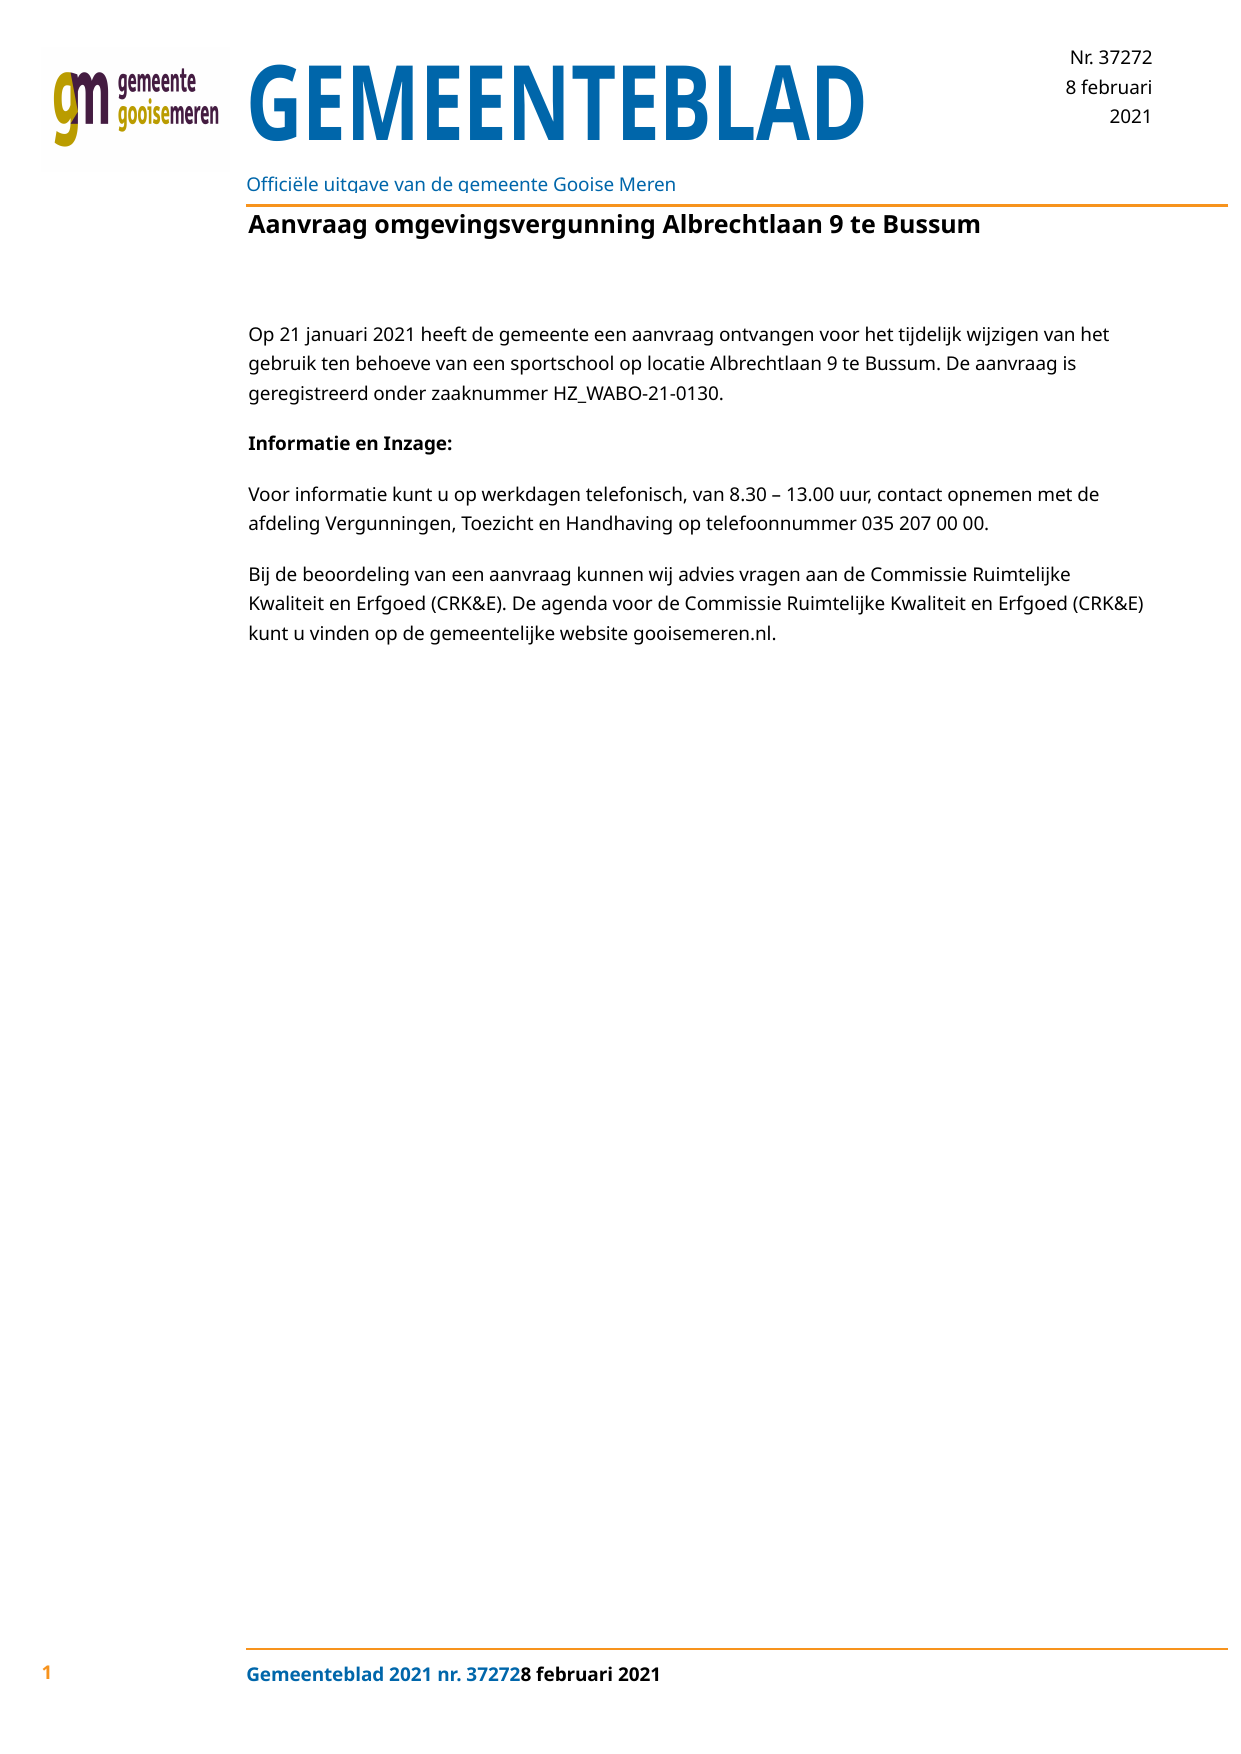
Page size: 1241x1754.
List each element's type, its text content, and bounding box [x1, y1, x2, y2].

text Aanvraag omgevingsvergunning Albrechtlaan 9 te Bussum [248, 207, 1152, 241]
text Voor informatie kunt u op werkdagen telefonisch, van 8.30 – 13.00 uur, contact opnemen met de afdeling Vergunningen, Toezicht en Handhaving op telefoonnummer 035 207 00 00. [248, 481, 1152, 536]
picture [41, 47, 231, 172]
text Bij de beoordeling van een aanvraag kunnen wij advies vragen aan de Commissie Ruimtelijke Kwaliteit en Erfgoed (CRK&E). De agenda voor de Commissie Ruimtelijke Kwaliteit en Erfgoed (CRK&E) kunt u vinden op de gemeentelijke website gooisemeren.nl. [248, 561, 1152, 646]
text Op 21 januari 2021 heeft de gemeente een aanvraag ontvangen voor het tijdelijk wijzigen van het gebruik ten behoeve van een sportschool op locatie Albrechtlaan 9 te Bussum. De aanvraag is geregistreerd onder zaaknummer HZ_WABO-21-0130. [248, 321, 1152, 406]
text Informatie en Inzage: [248, 430, 1152, 456]
